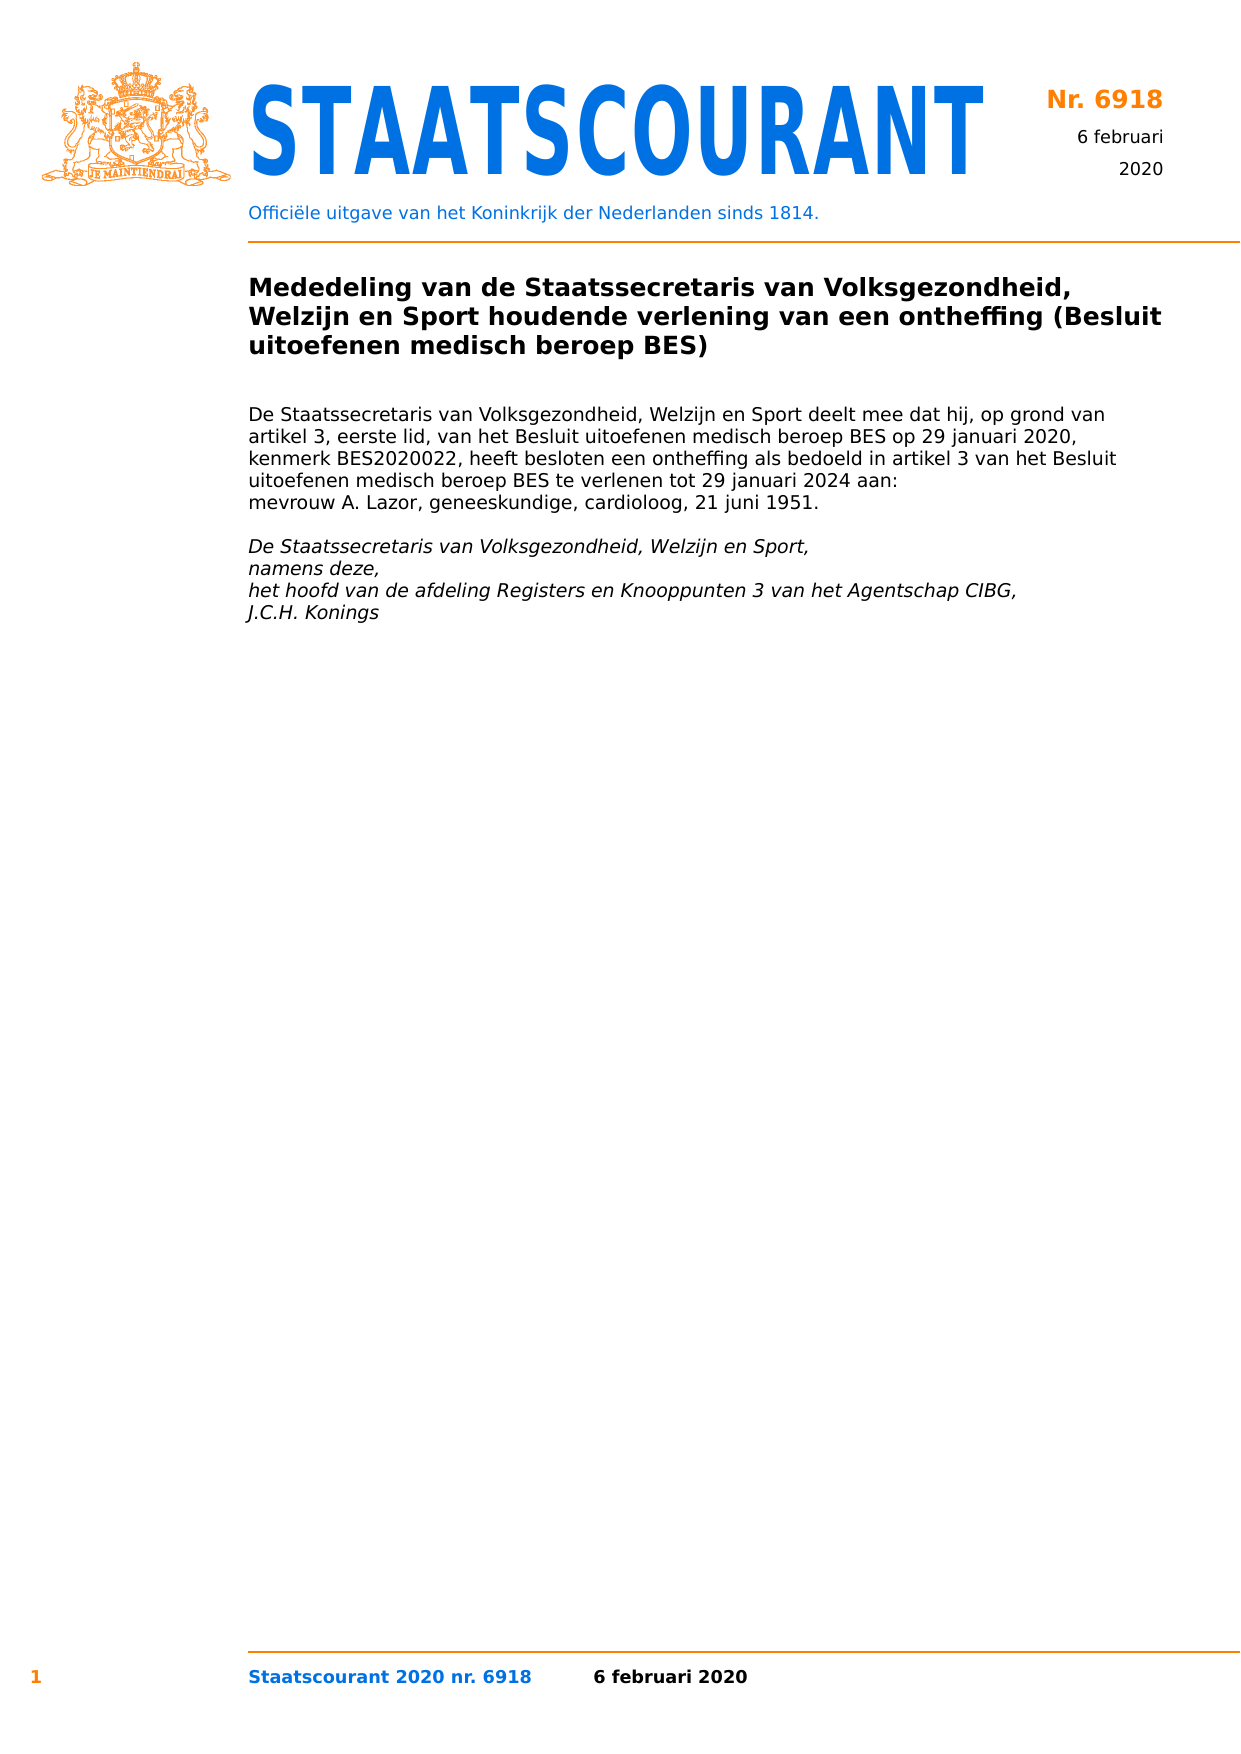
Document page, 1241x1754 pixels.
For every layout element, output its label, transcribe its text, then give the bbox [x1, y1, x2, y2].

table_header Nr. 6918 [998, 62, 1240, 121]
table_header [25, 62, 248, 241]
subtitle Mededeling van de Staatssecretaris van Volksgezondheid, Welzijn en Sport houdende verlening van een ontheffing (Besluit uitoefenen medisch beroep BES) [248, 273, 1163, 361]
text De Staatssecretaris van Volksgezondheid, Welzijn en Sport deelt mee dat hij, op grond van artikel 3, eerste lid, van het Besluit uitoefenen medisch beroep BES op 29 januari 2020, kenmerk BES2020022, heeft besloten een ontheffing als bedoeld in artikel 3 van het Besluit uitoefenen medisch beroep BES te verlenen tot 29 januari 2024 aan: [248, 404, 1163, 492]
text mevrouw A. Lazor, geneeskundige, cardioloog, 21 juni 1951. [248, 492, 1163, 514]
table_cell Officiële uitgave van het Koninkrijk der Nederlanden sinds 1814. [248, 203, 1240, 241]
picture [41, 62, 231, 186]
table_cell 6 februari [998, 121, 1240, 153]
table_header STAATSCOURANT [248, 62, 998, 203]
table_cell 2020 [998, 153, 1240, 203]
text De Staatssecretaris van Volksgezondheid, Welzijn en Sport, namens deze, het hoofd van de afdeling Registers en Knooppunten 3 van het Agentschap CIBG, J.C.H. Konings [248, 536, 1163, 624]
